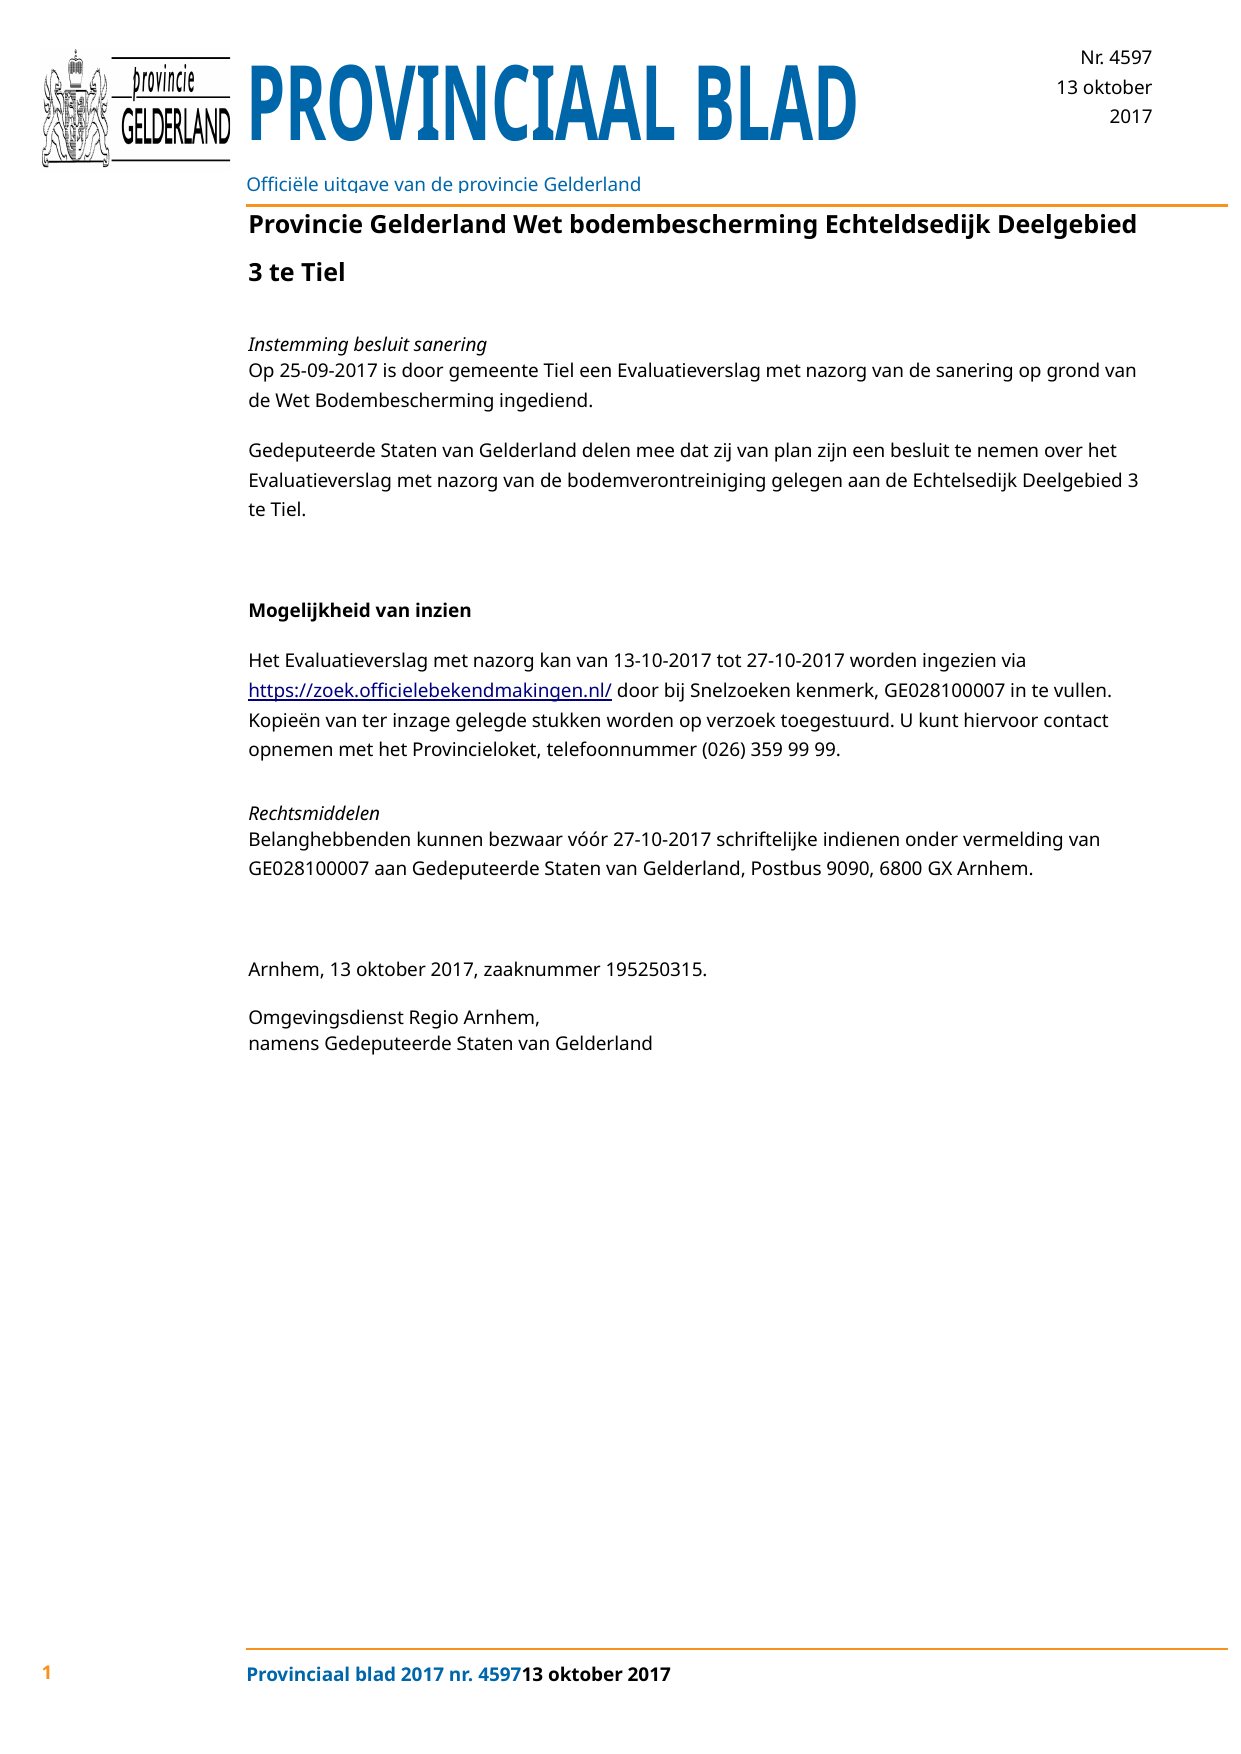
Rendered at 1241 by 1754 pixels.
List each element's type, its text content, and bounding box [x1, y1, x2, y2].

text Mogelijkheid van inzien [248, 597, 1152, 623]
text Belanghebbenden kunnen bezwaar vóór 27-10-2017 schriftelijke indienen onder vermelding van GE028100007 aan Gedeputeerde Staten van Gelderland, Postbus 9090, 6800 GX Arnhem. [248, 826, 1152, 881]
text Gedeputeerde Staten van Gelderland delen mee dat zij van plan zijn een besluit te nemen over het Evaluatieverslag met nazorg van de bodemverontreiniging gelegen aan de Echtelsedijk Deelgebied 3 te Tiel. [248, 437, 1152, 522]
text Provincie Gelderland Wet bodembescherming Echteldsedijk Deelgebied 3 te Tiel [248, 207, 1152, 288]
text Omgevingsdienst Regio Arnhem, [248, 1004, 1152, 1030]
text Arnhem, 13 oktober 2017, zaaknummer 195250315. [248, 956, 1152, 982]
text Op 25-09-2017 is door gemeente Tiel een Evaluatieverslag met nazorg van de sanering op grond van de Wet Bodembescherming ingediend. [248, 357, 1152, 412]
text Rechtsmiddelen [248, 800, 1152, 826]
text namens Gedeputeerde Staten van Gelderland [248, 1030, 1152, 1056]
text Instemming besluit sanering [248, 331, 1152, 357]
picture [41, 47, 231, 172]
text Het Evaluatieverslag met nazorg kan van 13-10-2017 tot 27-10-2017 worden ingezien via https://zoek.officielebekendmakingen.nl/ door bij Snelzoeken kenmerk, GE028100007 in te vullen. Kopieën van ter inzage gelegde stukken worden op verzoek toegestuurd. U kunt hiervoor contact opnemen met het Provincieloket, telefoonnummer (026) 359 99 99. [248, 648, 1152, 762]
